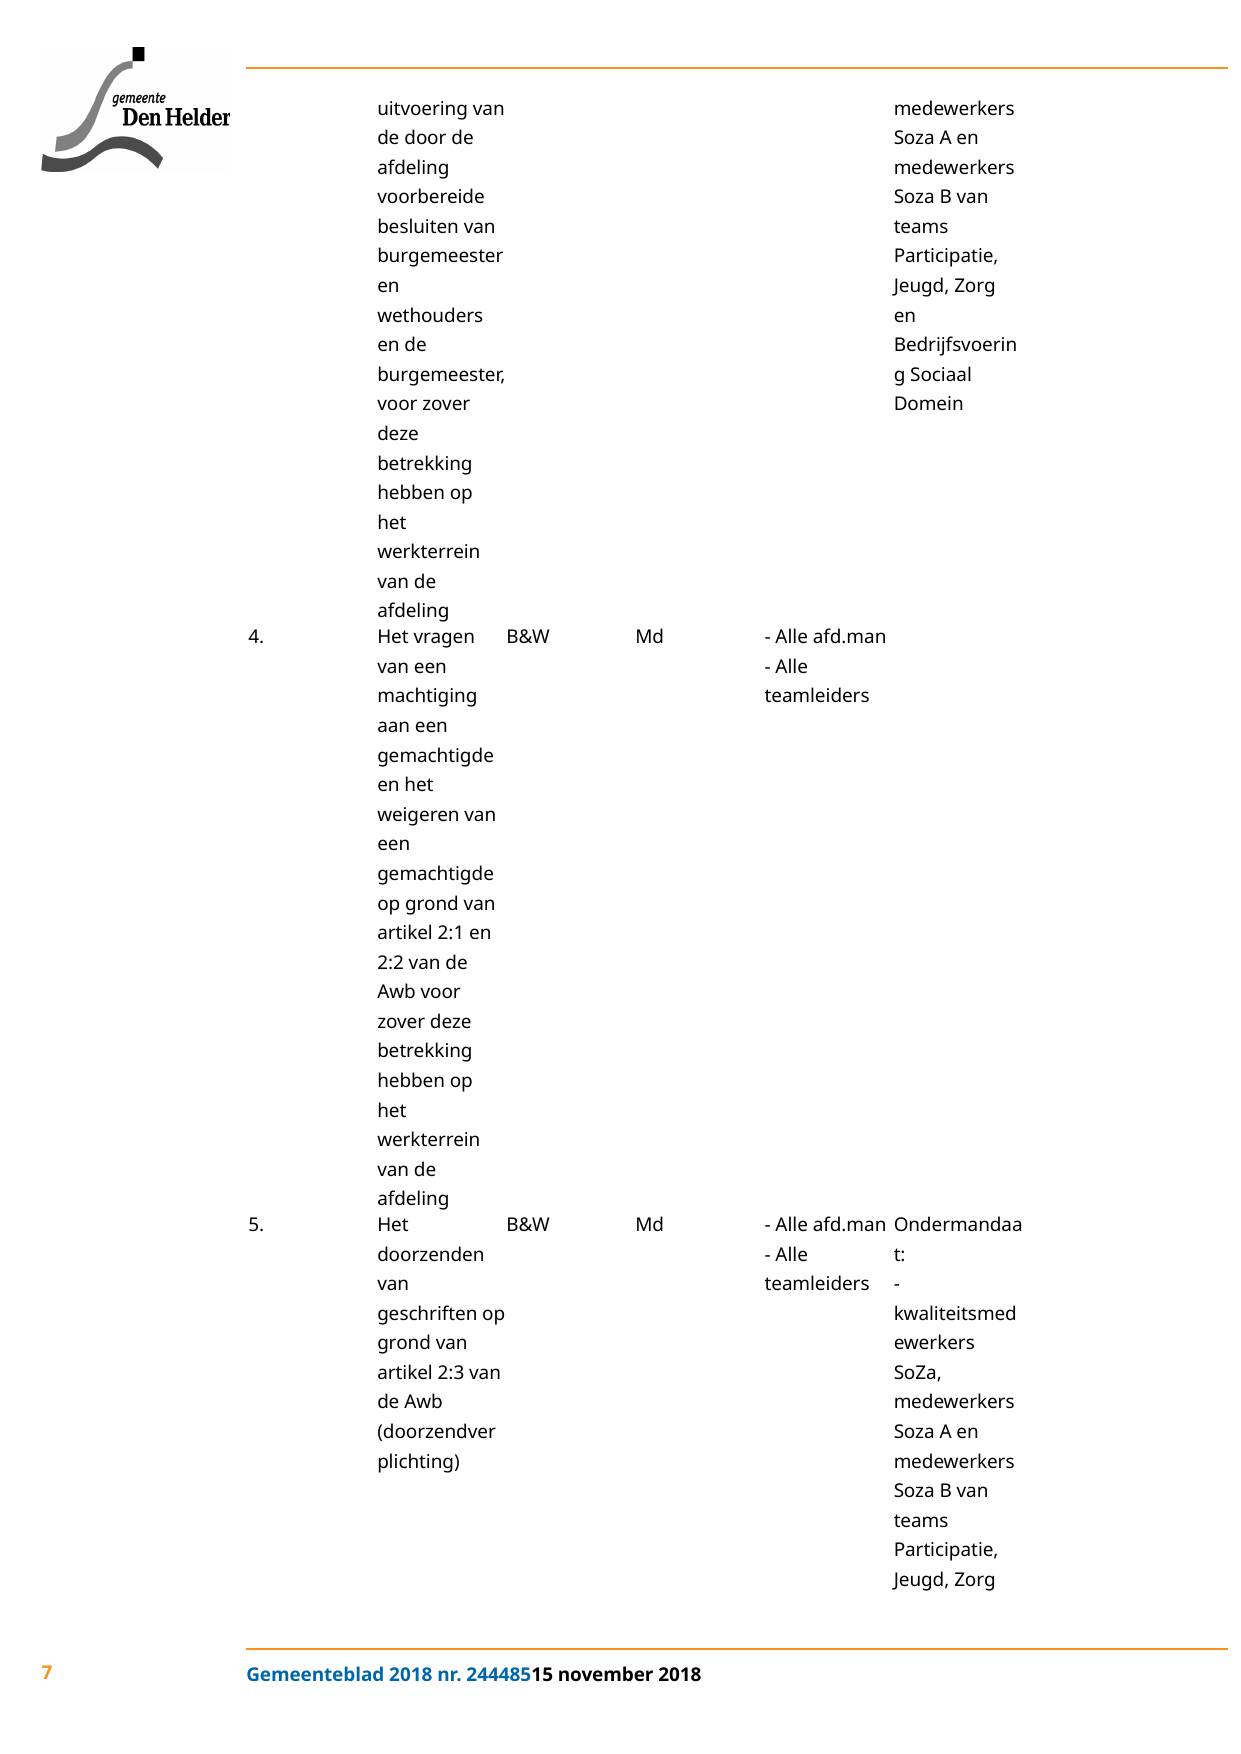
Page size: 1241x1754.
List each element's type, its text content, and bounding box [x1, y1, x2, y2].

table_cell [506, 95, 635, 623]
table_cell [764, 95, 893, 623]
table_cell Md [635, 624, 764, 1211]
table_cell uitvoering van de door de afdeling voorbereide besluiten van burgemeester en wethouders en de burgemeester, voor zover deze betrekking hebben op het werkterrein van de afdeling [377, 95, 506, 623]
table_cell [635, 95, 764, 623]
table_cell - Alle afd.man - Alle teamleiders [764, 1211, 893, 1592]
table_cell Md [635, 1211, 764, 1592]
picture [41, 47, 231, 172]
table_cell medewerkers Soza A en medewerkers Soza B van teams Participatie, Jeugd, Zorg en Bedrijfsvoering Sociaal Domein [894, 95, 1022, 623]
table_cell Het doorzenden van geschriften op grond van artikel 2:3 van de Awb (doorzendverplichting) [377, 1211, 506, 1592]
table_cell [894, 624, 1022, 1211]
table_cell B&W [506, 1211, 635, 1592]
table_cell Het vragen van een machtiging aan een gemachtigde en het weigeren van een gemachtigde op grond van artikel 2:1 en 2:2 van de Awb voor zover deze betrekking hebben op het werkterrein van de afdeling [377, 624, 506, 1211]
table_cell 4. [248, 624, 377, 1211]
table_cell 5. [248, 1211, 377, 1592]
table_cell - Alle afd.man - Alle teamleiders [764, 624, 893, 1211]
table_cell Ondermandaat: - kwaliteitsmedewerkers SoZa, medewerkers Soza A en medewerkers Soza B van teams Participatie, Jeugd, Zorg [894, 1211, 1022, 1592]
table_cell [248, 95, 377, 623]
table_cell B&W [506, 624, 635, 1211]
